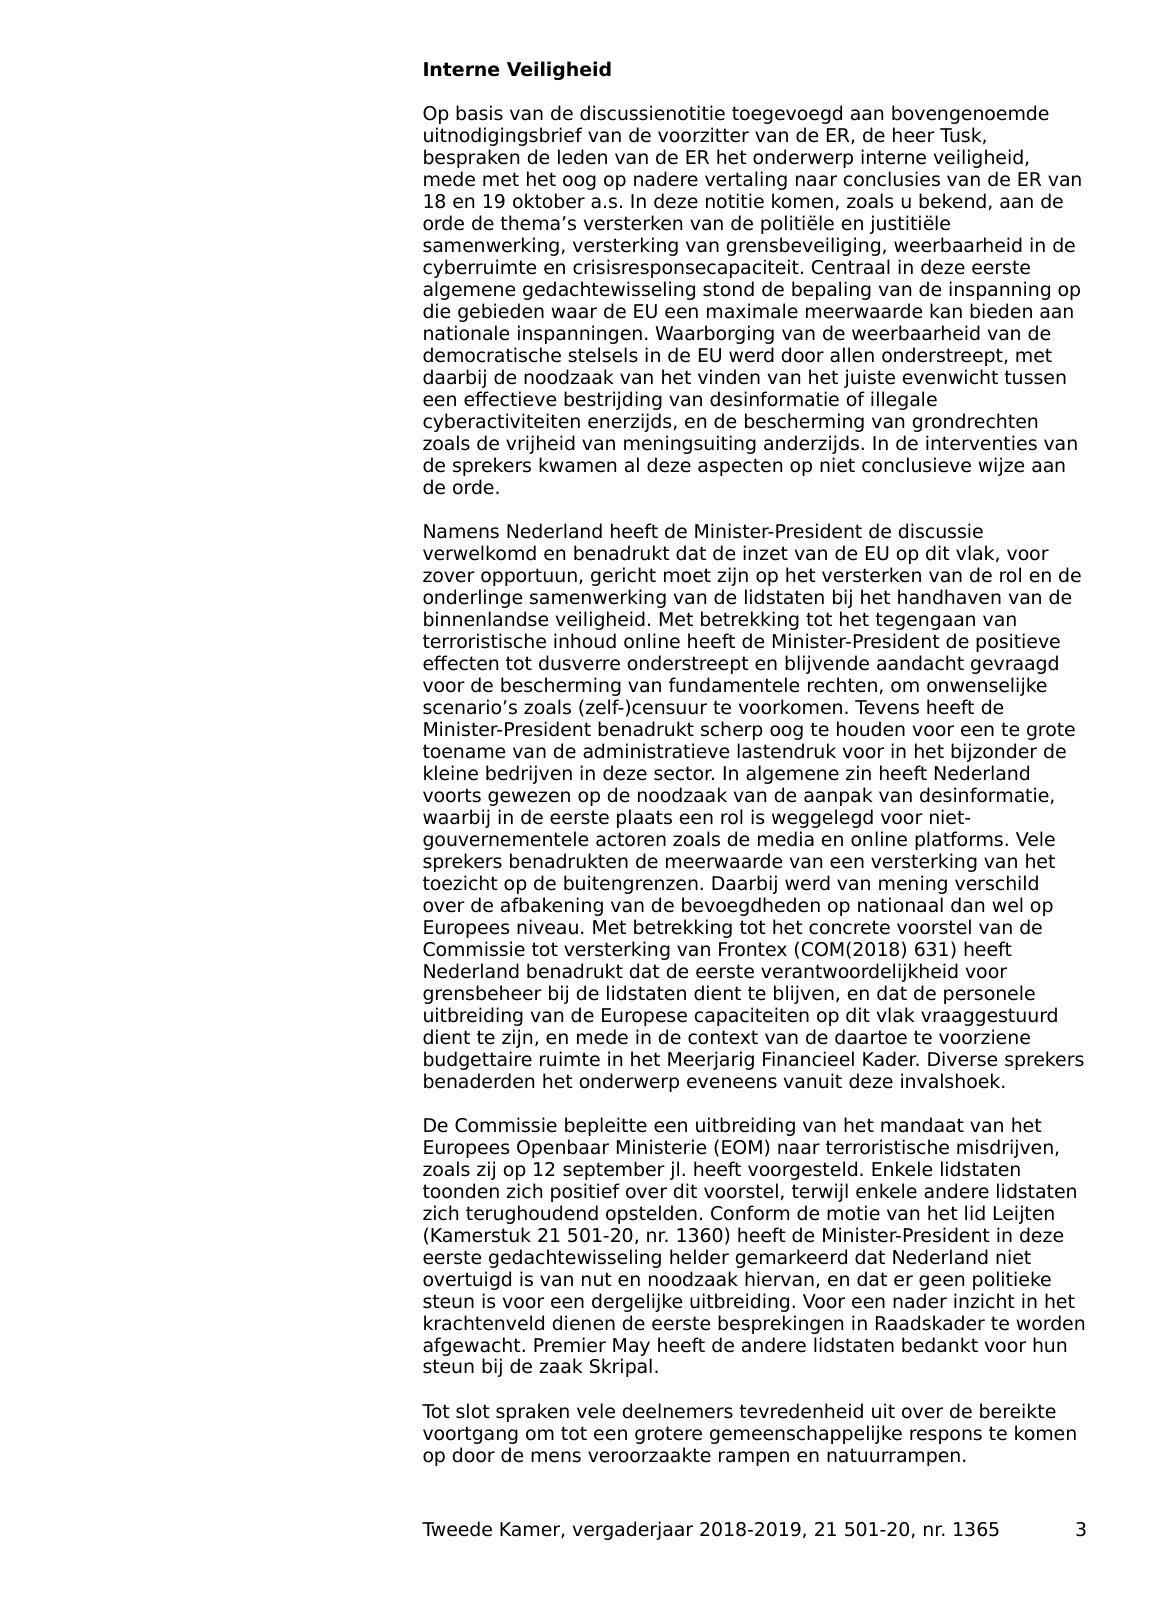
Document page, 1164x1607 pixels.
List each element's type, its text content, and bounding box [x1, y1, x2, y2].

subtitle Interne Veiligheid [422, 59, 1087, 81]
text Op basis van de discussienotitie toegevoegd aan bovengenoemde uitnodigingsbrief van de voorzitter van de ER, de heer Tusk, bespraken de leden van de ER het onderwerp interne veiligheid, mede met het oog op nadere vertaling naar conclusies van de ER van 18 en 19 oktober a.s. In deze notitie komen, zoals u bekend, aan de orde de thema’s versterken van de politiële en justitiële samenwerking, versterking van grensbeveiliging, weerbaarheid in de cyberruimte en crisisresponsecapaciteit. Centraal in deze eerste algemene gedachtewisseling stond de bepaling van de inspanning op die gebieden waar de EU een maximale meerwaarde kan bieden aan nationale inspanningen. Waarborging van de weerbaarheid van de democratische stelsels in de EU werd door allen onderstreept, met daarbij de noodzaak van het vinden van het juiste evenwicht tussen een effectieve bestrijding van desinformatie of illegale cyberactiviteiten enerzijds, en de bescherming van grondrechten zoals de vrijheid van meningsuiting anderzijds. In de interventies van de sprekers kwamen al deze aspecten op niet conclusieve wijze aan de orde. [422, 103, 1087, 499]
text Tot slot spraken vele deelnemers tevredenheid uit over de bereikte voortgang om tot een grotere gemeenschappelijke respons te komen op door de mens veroorzaakte rampen en natuurrampen. [422, 1401, 1087, 1467]
text Namens Nederland heeft de Minister-President de discussie verwelkomd en benadrukt dat de inzet van de EU op dit vlak, voor zover opportuun, gericht moet zijn op het versterken van de rol en de onderlinge samenwerking van de lidstaten bij het handhaven van de binnenlandse veiligheid. Met betrekking tot het tegengaan van terroristische inhoud online heeft de Minister-President de positieve effecten tot dusverre onderstreept en blijvende aandacht gevraagd voor de bescherming van fundamentele rechten, om onwenselijke scenario’s zoals (zelf-)censuur te voorkomen. Tevens heeft de Minister-President benadrukt scherp oog te houden voor een te grote toename van de administratieve lastendruk voor in het bijzonder de kleine bedrijven in deze sector. In algemene zin heeft Nederland voorts gewezen op de noodzaak van de aanpak van desinformatie, waarbij in de eerste plaats een rol is weggelegd voor niet-gouvernementele actoren zoals de media en online platforms. Vele sprekers benadrukten de meerwaarde van een versterking van het toezicht op de buitengrenzen. Daarbij werd van mening verschild over de afbakening van de bevoegdheden op nationaal dan wel op Europees niveau. Met betrekking tot het concrete voorstel van de Commissie tot versterking van Frontex (COM(2018) 631) heeft Nederland benadrukt dat de eerste verantwoordelijkheid voor grensbeheer bij de lidstaten dient te blijven, en dat de personele uitbreiding van de Europese capaciteiten op dit vlak vraaggestuurd dient te zijn, en mede in de context van de daartoe te voorziene budgettaire ruimte in het Meerjarig Financieel Kader. Diverse sprekers benaderden het onderwerp eveneens vanuit deze invalshoek. [422, 521, 1087, 1092]
text De Commissie bepleitte een uitbreiding van het mandaat van het Europees Openbaar Ministerie (EOM) naar terroristische misdrijven, zoals zij op 12 september jl. heeft voorgesteld. Enkele lidstaten toonden zich positief over dit voorstel, terwijl enkele andere lidstaten zich terughoudend opstelden. Conform de motie van het lid Leijten (Kamerstuk 21 501-20, nr. 1360) heeft de Minister-President in deze eerste gedachtewisseling helder gemarkeerd dat Nederland niet overtuigd is van nut en noodzaak hiervan, en dat er geen politieke steun is voor een dergelijke uitbreiding. Voor een nader inzicht in het krachtenveld dienen de eerste besprekingen in Raadskader te worden afgewacht. Premier May heeft de andere lidstaten bedankt voor hun steun bij de zaak Skripal. [422, 1115, 1087, 1378]
